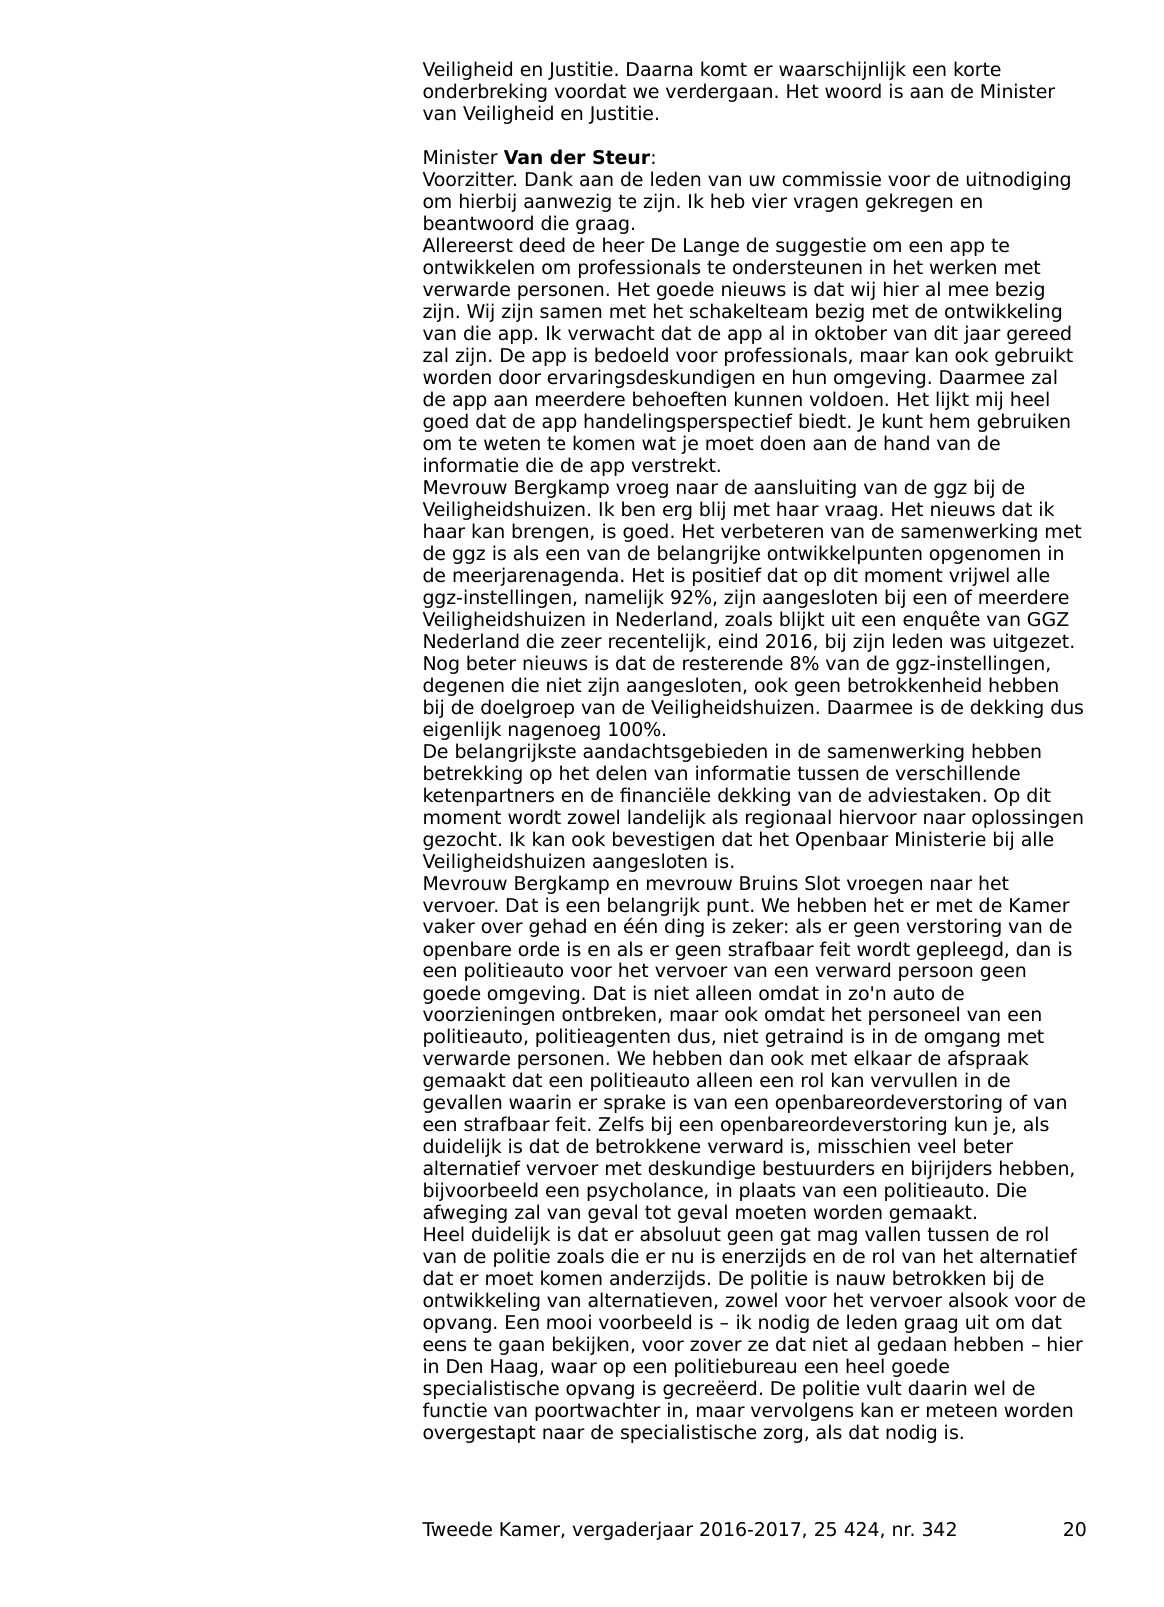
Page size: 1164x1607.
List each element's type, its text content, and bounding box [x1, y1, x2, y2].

text Allereerst deed de heer De Lange de suggestie om een app te ontwikkelen om professionals te ondersteunen in het werken met verwarde personen. Het goede nieuws is dat wij hier al mee bezig zijn. Wij zijn samen met het schakelteam bezig met de ontwikkeling van die app. Ik verwacht dat de app al in oktober van dit jaar gereed zal zijn. De app is bedoeld voor professionals, maar kan ook gebruikt worden door ervaringsdeskundigen en hun omgeving. Daarmee zal de app aan meerdere behoeften kunnen voldoen. Het lijkt mij heel goed dat de app handelingsperspectief biedt. Je kunt hem gebruiken om te weten te komen wat je moet doen aan de hand van de informatie die de app verstrekt. [422, 235, 1087, 477]
text Heel duidelijk is dat er absoluut geen gat mag vallen tussen de rol van de politie zoals die er nu is enerzijds en de rol van het alternatief dat er moet komen anderzijds. De politie is nauw betrokken bij de ontwikkeling van alternatieven, zowel voor het vervoer alsook voor de opvang. Een mooi voorbeeld is – ik nodig de leden graag uit om dat eens te gaan bekijken, voor zover ze dat niet al gedaan hebben – hier in Den Haag, waar op een politiebureau een heel goede specialistische opvang is gecreëerd. De politie vult daarin wel de functie van poortwachter in, maar vervolgens kan er meteen worden overgestapt naar de specialistische zorg, als dat nodig is. [422, 1224, 1087, 1444]
text De belangrijkste aandachtsgebieden in de samenwerking hebben betrekking op het delen van informatie tussen de verschillende ketenpartners en de financiële dekking van de adviestaken. Op dit moment wordt zowel landelijk als regionaal hiervoor naar oplossingen gezocht. Ik kan ook bevestigen dat het Openbaar Ministerie bij alle Veiligheidshuizen aangesloten is. [422, 741, 1087, 872]
text Veiligheid en Justitie. Daarna komt er waarschijnlijk een korte onderbreking voordat we verdergaan. Het woord is aan de Minister van Veiligheid en Justitie. [422, 59, 1087, 125]
text Mevrouw Bergkamp vroeg naar de aansluiting van de ggz bij de Veiligheidshuizen. Ik ben erg blij met haar vraag. Het nieuws dat ik haar kan brengen, is goed. Het verbeteren van de samenwerking met de ggz is als een van de belangrijke ontwikkelpunten opgenomen in de meerjarenagenda. Het is positief dat op dit moment vrijwel alle ggz-instellingen, namelijk 92%, zijn aangesloten bij een of meerdere Veiligheidshuizen in Nederland, zoals blijkt uit een enquête van GGZ Nederland die zeer recentelijk, eind 2016, bij zijn leden was uitgezet. Nog beter nieuws is dat de resterende 8% van de ggz-instellingen, degenen die niet zijn aangesloten, ook geen betrokkenheid hebben bij de doelgroep van de Veiligheidshuizen. Daarmee is de dekking dus eigenlijk nagenoeg 100%. [422, 477, 1087, 741]
text Mevrouw Bergkamp en mevrouw Bruins Slot vroegen naar het vervoer. Dat is een belangrijk punt. We hebben het er met de Kamer vaker over gehad en één ding is zeker: als er geen verstoring van de openbare orde is en als er geen strafbaar feit wordt gepleegd, dan is een politieauto voor het vervoer van een verward persoon geen goede omgeving. Dat is niet alleen omdat in zo'n auto de voorzieningen ontbreken, maar ook omdat het personeel van een politieauto, politieagenten dus, niet getraind is in de omgang met verwarde personen. We hebben dan ook met elkaar de afspraak gemaakt dat een politieauto alleen een rol kan vervullen in de gevallen waarin er sprake is van een openbareordeverstoring of van een strafbaar feit. Zelfs bij een openbareordeverstoring kun je, als duidelijk is dat de betrokkene verward is, misschien veel beter alternatief vervoer met deskundige bestuurders en bijrijders hebben, bijvoorbeeld een psycholance, in plaats van een politieauto. Die afweging zal van geval tot geval moeten worden gemaakt. [422, 872, 1087, 1224]
text Voorzitter. Dank aan de leden van uw commissie voor de uitnodiging om hierbij aanwezig te zijn. Ik heb vier vragen gekregen en beantwoord die graag. [422, 169, 1087, 235]
text Minister Van der Steur: [422, 147, 1087, 169]
